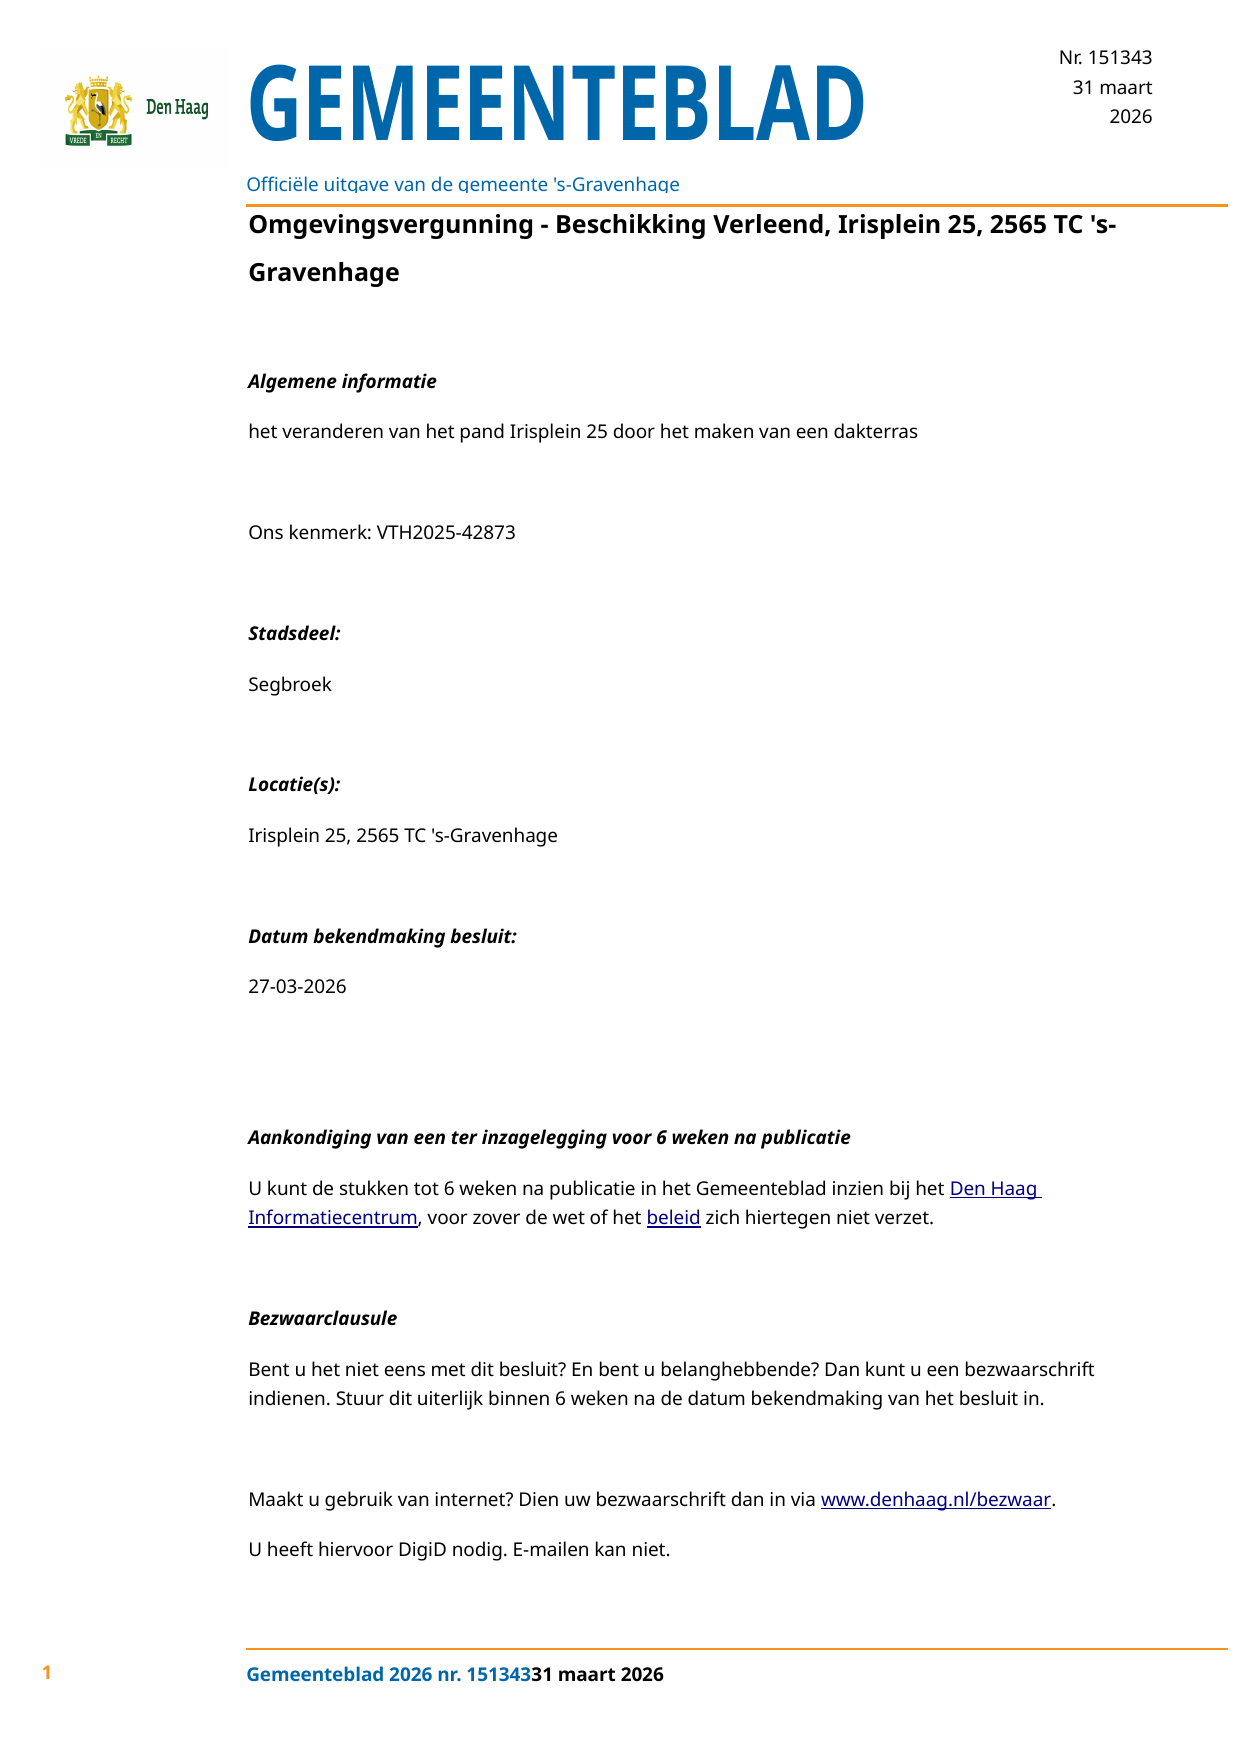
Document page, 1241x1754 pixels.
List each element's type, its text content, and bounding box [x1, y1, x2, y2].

picture [41, 47, 231, 172]
text Omgevingsvergunning - Beschikking Verleend, Irisplein 25, 2565 TC 's-Gravenhage [248, 207, 1152, 288]
text 27-03-2026 [248, 973, 1152, 999]
text Stadsdeel: [248, 620, 1152, 646]
text Ons kenmerk: VTH2025-42873 [248, 519, 1152, 545]
text Datum bekendmaking besluit: [248, 923, 1152, 949]
text Locatie(s): [248, 772, 1152, 797]
text Bezwaarclausule [248, 1305, 1152, 1331]
text Maakt u gebruik van internet? Dien uw bezwaarschrift dan in via www.denhaag.nl/bezwaar. [248, 1486, 1152, 1512]
text U kunt de stukken tot 6 weken na publicatie in het Gemeenteblad inzien bij het Den Haag Informatiecentrum, voor zover de wet of het beleid zich hiertegen niet verzet. [248, 1175, 1152, 1230]
text Algemene informatie [248, 368, 1152, 394]
text U heeft hiervoor DigiD nodig. E-mailen kan niet. [248, 1537, 1152, 1562]
text Aankondiging van een ter inzagelegging voor 6 weken na publicatie [248, 1124, 1152, 1150]
text het veranderen van het pand Irisplein 25 door het maken van een dakterras [248, 419, 1152, 444]
text Irisplein 25, 2565 TC 's-Gravenhage [248, 822, 1152, 848]
text Segbroek [248, 671, 1152, 697]
text Bent u het niet eens met dit besluit? En bent u belanghebbende? Dan kunt u een bezwaarschrift indienen. Stuur dit uiterlijk binnen 6 weken na de datum bekendmaking van het besluit in. [248, 1356, 1152, 1411]
